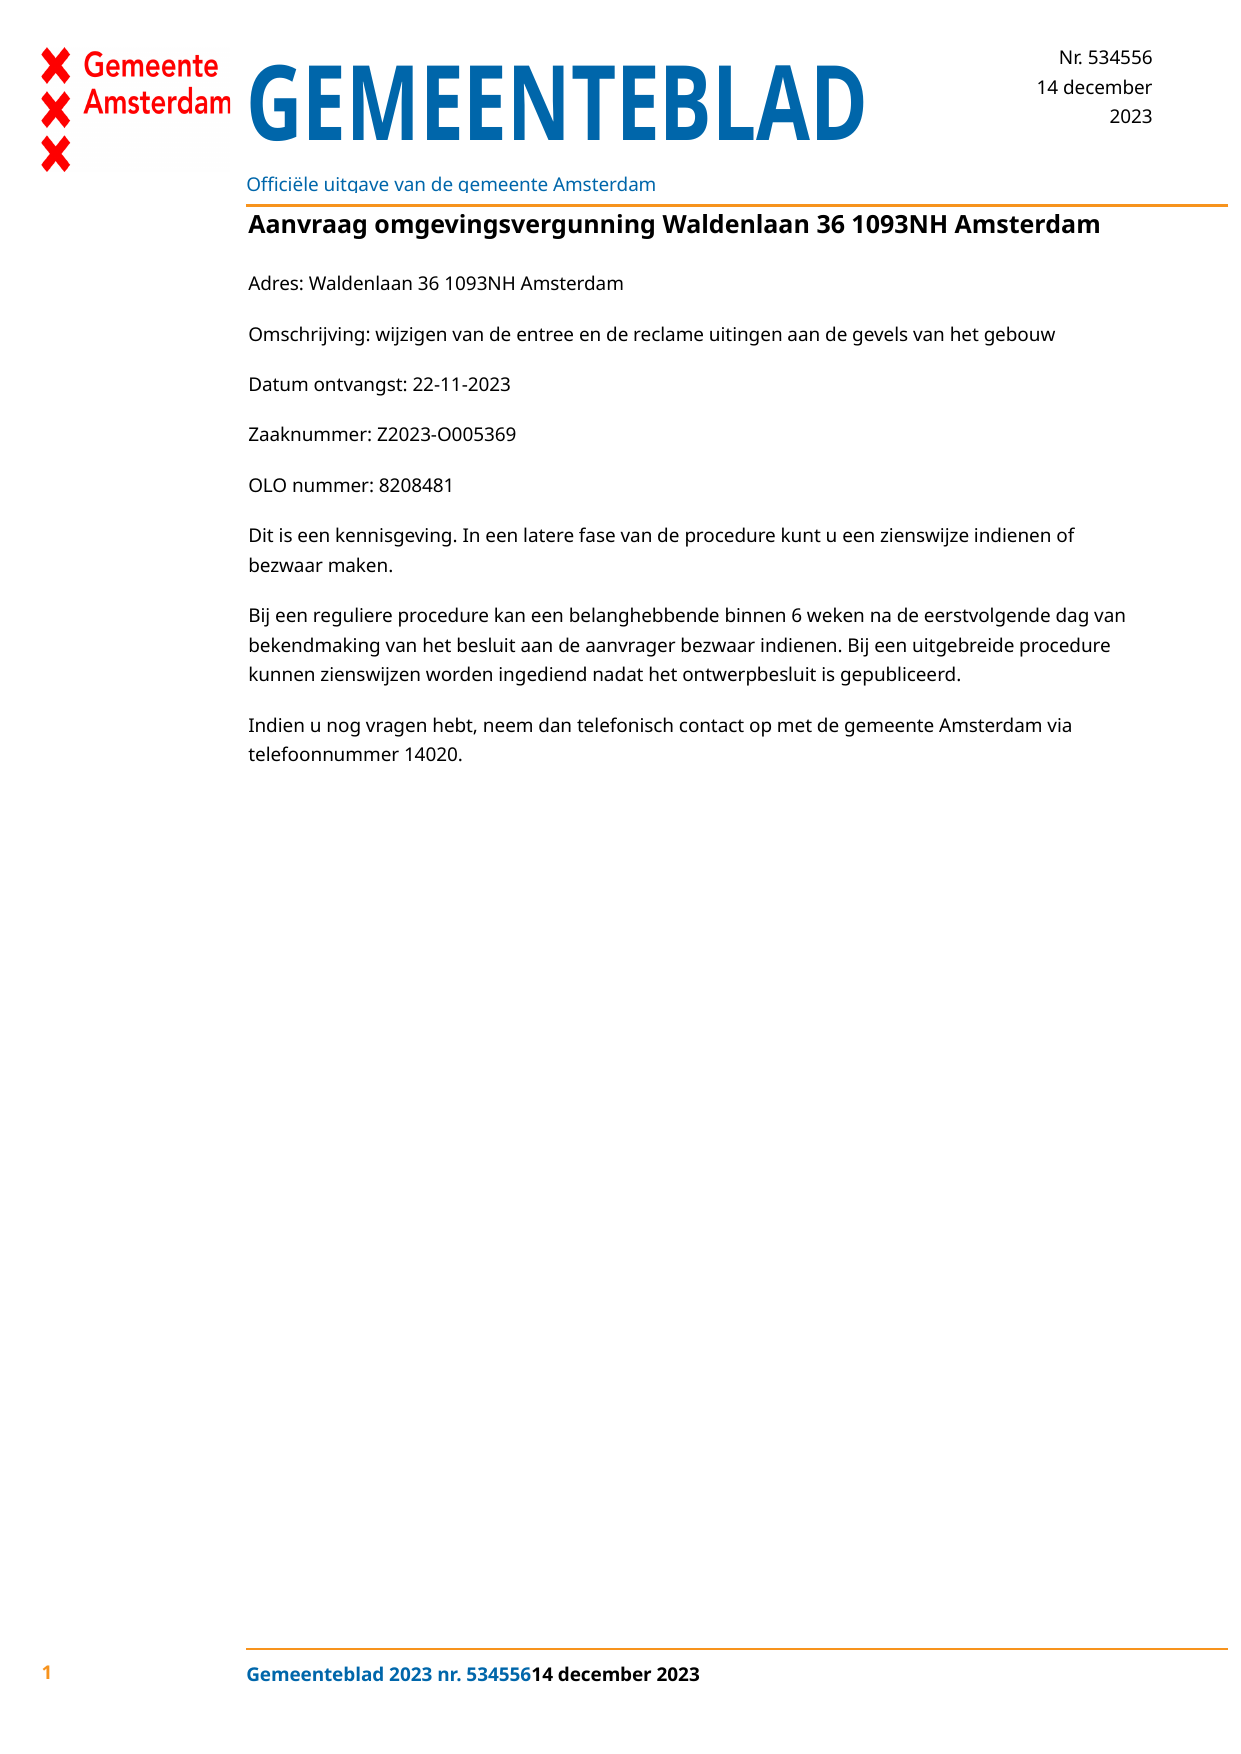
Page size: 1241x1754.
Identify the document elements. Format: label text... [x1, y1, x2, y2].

text OLO nummer: 8208481 [248, 472, 1152, 498]
text Indien u nog vragen hebt, neem dan telefonisch contact op met de gemeente Amsterdam via telefoonnummer 14020. [248, 712, 1152, 767]
text Zaaknummer: Z2023-O005369 [248, 422, 1152, 447]
text Dit is een kennisgeving. In een latere fase van de procedure kunt u een zienswijze indienen of bezwaar maken. [248, 522, 1152, 578]
text Bij een reguliere procedure kan een belanghebbende binnen 6 weken na de eerstvolgende dag van bekendmaking van het besluit aan de aanvrager bezwaar indienen. Bij een uitgebreide procedure kunnen zienswijzen worden ingediend nadat het ontwerpbesluit is gepubliceerd. [248, 602, 1152, 687]
text Aanvraag omgevingsvergunning Waldenlaan 36 1093NH Amsterdam [248, 207, 1152, 241]
picture [41, 47, 231, 172]
text Datum ontvangst: 22-11-2023 [248, 371, 1152, 397]
text Adres: Waldenlaan 36 1093NH Amsterdam [248, 270, 1152, 296]
text Omschrijving: wijzigen van de entree en de reclame uitingen aan de gevels van het gebouw [248, 321, 1152, 346]
